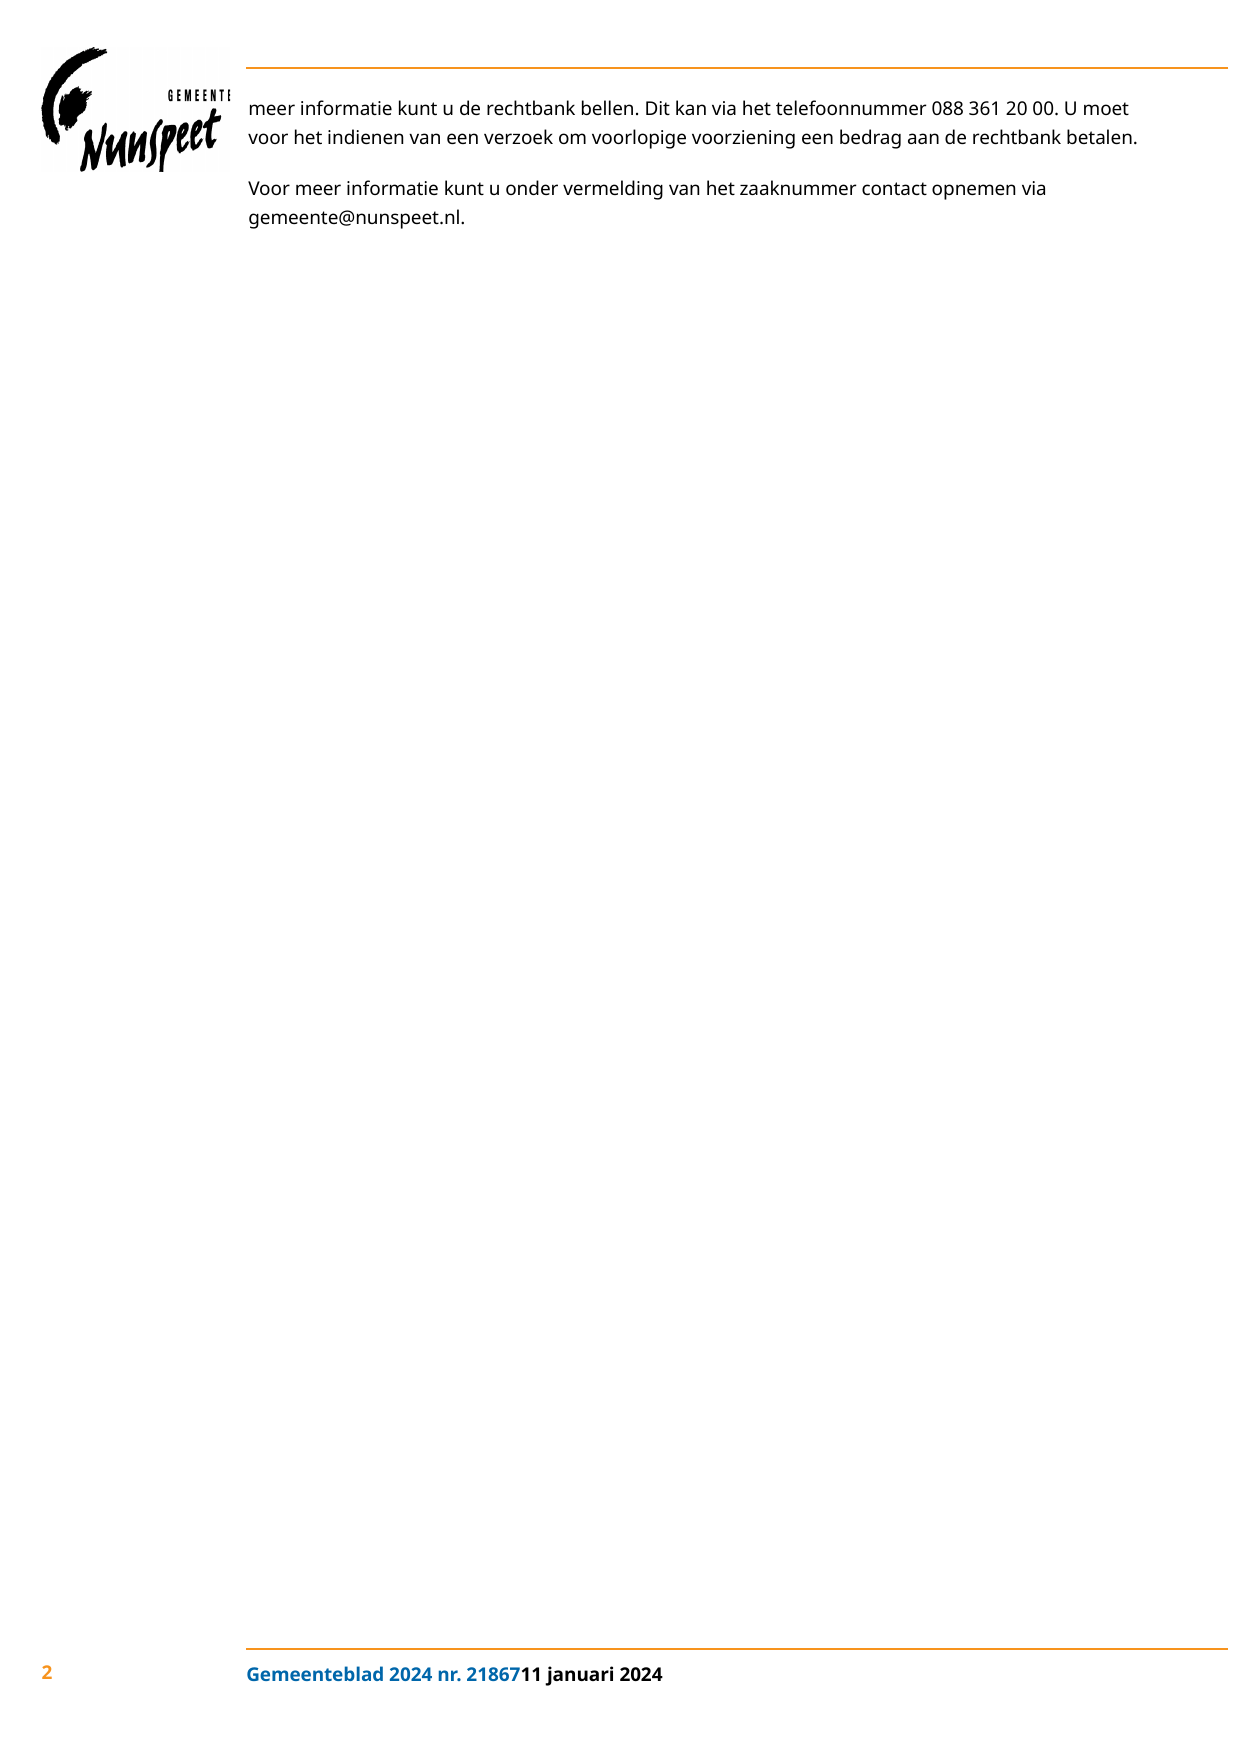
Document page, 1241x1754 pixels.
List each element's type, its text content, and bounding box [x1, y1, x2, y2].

text meer informatie kunt u de rechtbank bellen. Dit kan via het telefoonnummer 088 361 20 00. U moet voor het indienen van een verzoek om voorlopige voorziening een bedrag aan de rechtbank betalen. [248, 95, 1152, 150]
text Voor meer informatie kunt u onder vermelding van het zaaknummer contact opnemen via gemeente@nunspeet.nl. [248, 175, 1152, 230]
picture [41, 47, 231, 172]
